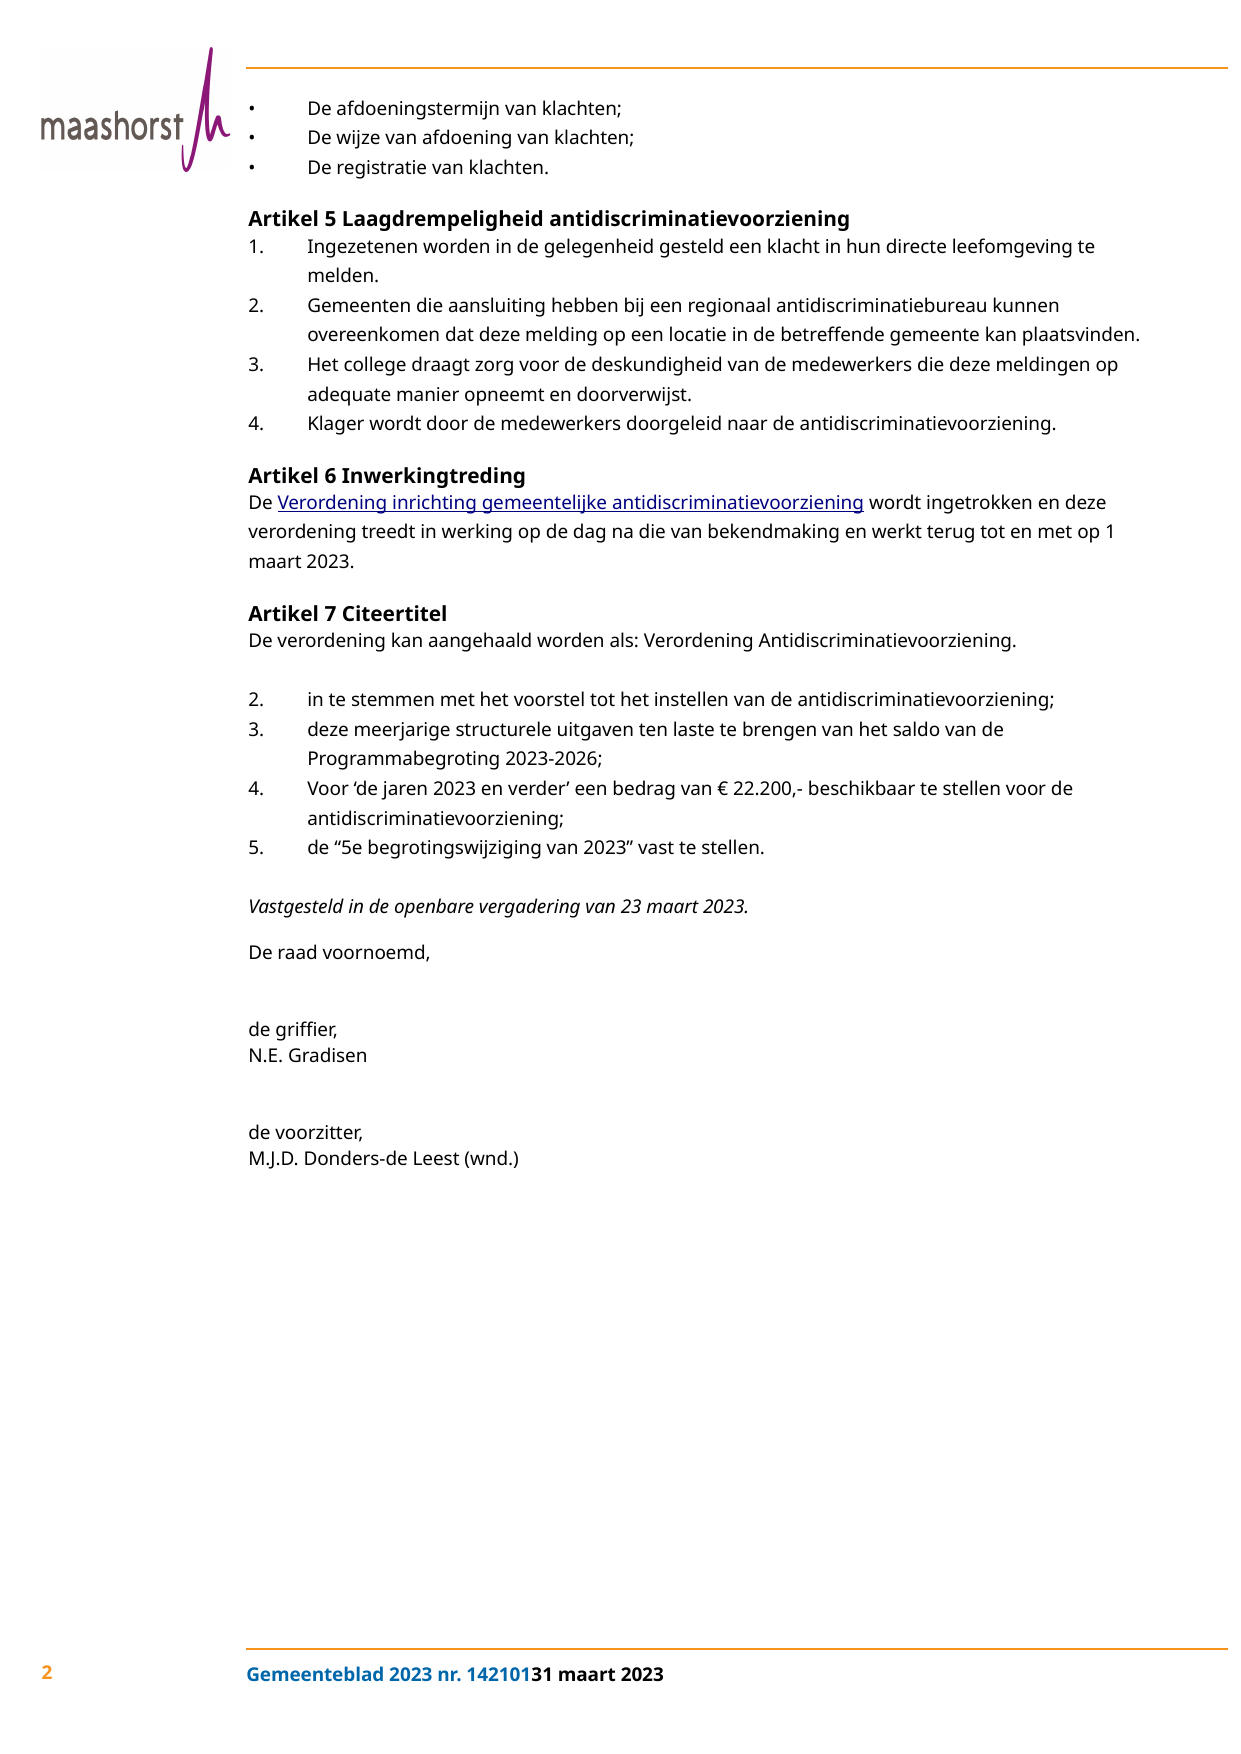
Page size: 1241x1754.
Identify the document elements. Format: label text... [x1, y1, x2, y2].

list De registratie van klachten. [248, 154, 1152, 180]
text De Verordening inrichting gemeentelijke antidiscriminatievoorziening wordt ingetrokken en deze verordening treedt in werking op de dag na die van bekendmaking en werkt terug tot en met op 1 maart 2023. [248, 489, 1152, 574]
list De wijze van afdoening van klachten; [248, 124, 1152, 150]
text De raad voornoemd, [248, 939, 1152, 965]
list Het college draagt zorg voor de deskundigheid van de medewerkers die deze meldingen op adequate manier opneemt en doorverwijst. [248, 351, 1152, 406]
text De verordening kan aangehaald worden als: Verordening Antidiscriminatievoorziening. [248, 627, 1152, 653]
list Ingezetenen worden in de gelegenheid gesteld een klacht in hun directe leefomgeving te melden. [248, 233, 1152, 288]
text Artikel 7 Citeertitel [248, 599, 1152, 627]
text Artikel 5 Laagdrempeligheid antidiscriminatievoorziening [248, 204, 1152, 233]
text N.E. Gradisen [248, 1042, 1152, 1068]
picture [41, 47, 231, 172]
text M.J.D. Donders-de Leest (wnd.) [248, 1145, 1152, 1171]
list Klager wordt door de medewerkers doorgeleid naar de antidiscriminatievoorziening. [248, 410, 1152, 436]
text de griffier, [248, 1016, 1152, 1042]
text Artikel 6 Inwerkingtreding [248, 461, 1152, 489]
text Vastgesteld in de openbare vergadering van 23 maart 2023. [248, 893, 1152, 919]
text de voorzitter, [248, 1119, 1152, 1145]
list in te stemmen met het voorstel tot het instellen van de antidiscriminatievoorziening; [248, 686, 1152, 712]
list Voor ‘de jaren 2023 en verder’ een bedrag van € 22.200,- beschikbaar te stellen voor de antidiscriminatievoorziening; [248, 775, 1152, 830]
list Gemeenten die aansluiting hebben bij een regionaal antidiscriminatiebureau kunnen overeenkomen dat deze melding op een locatie in de betreffende gemeente kan plaatsvinden. [248, 292, 1152, 347]
list de “5e begrotingswijziging van 2023” vast te stellen. [248, 834, 1152, 860]
list deze meerjarige structurele uitgaven ten laste te brengen van het saldo van de Programmabegroting 2023-2026; [248, 716, 1152, 771]
list De afdoeningstermijn van klachten; [248, 95, 1152, 121]
